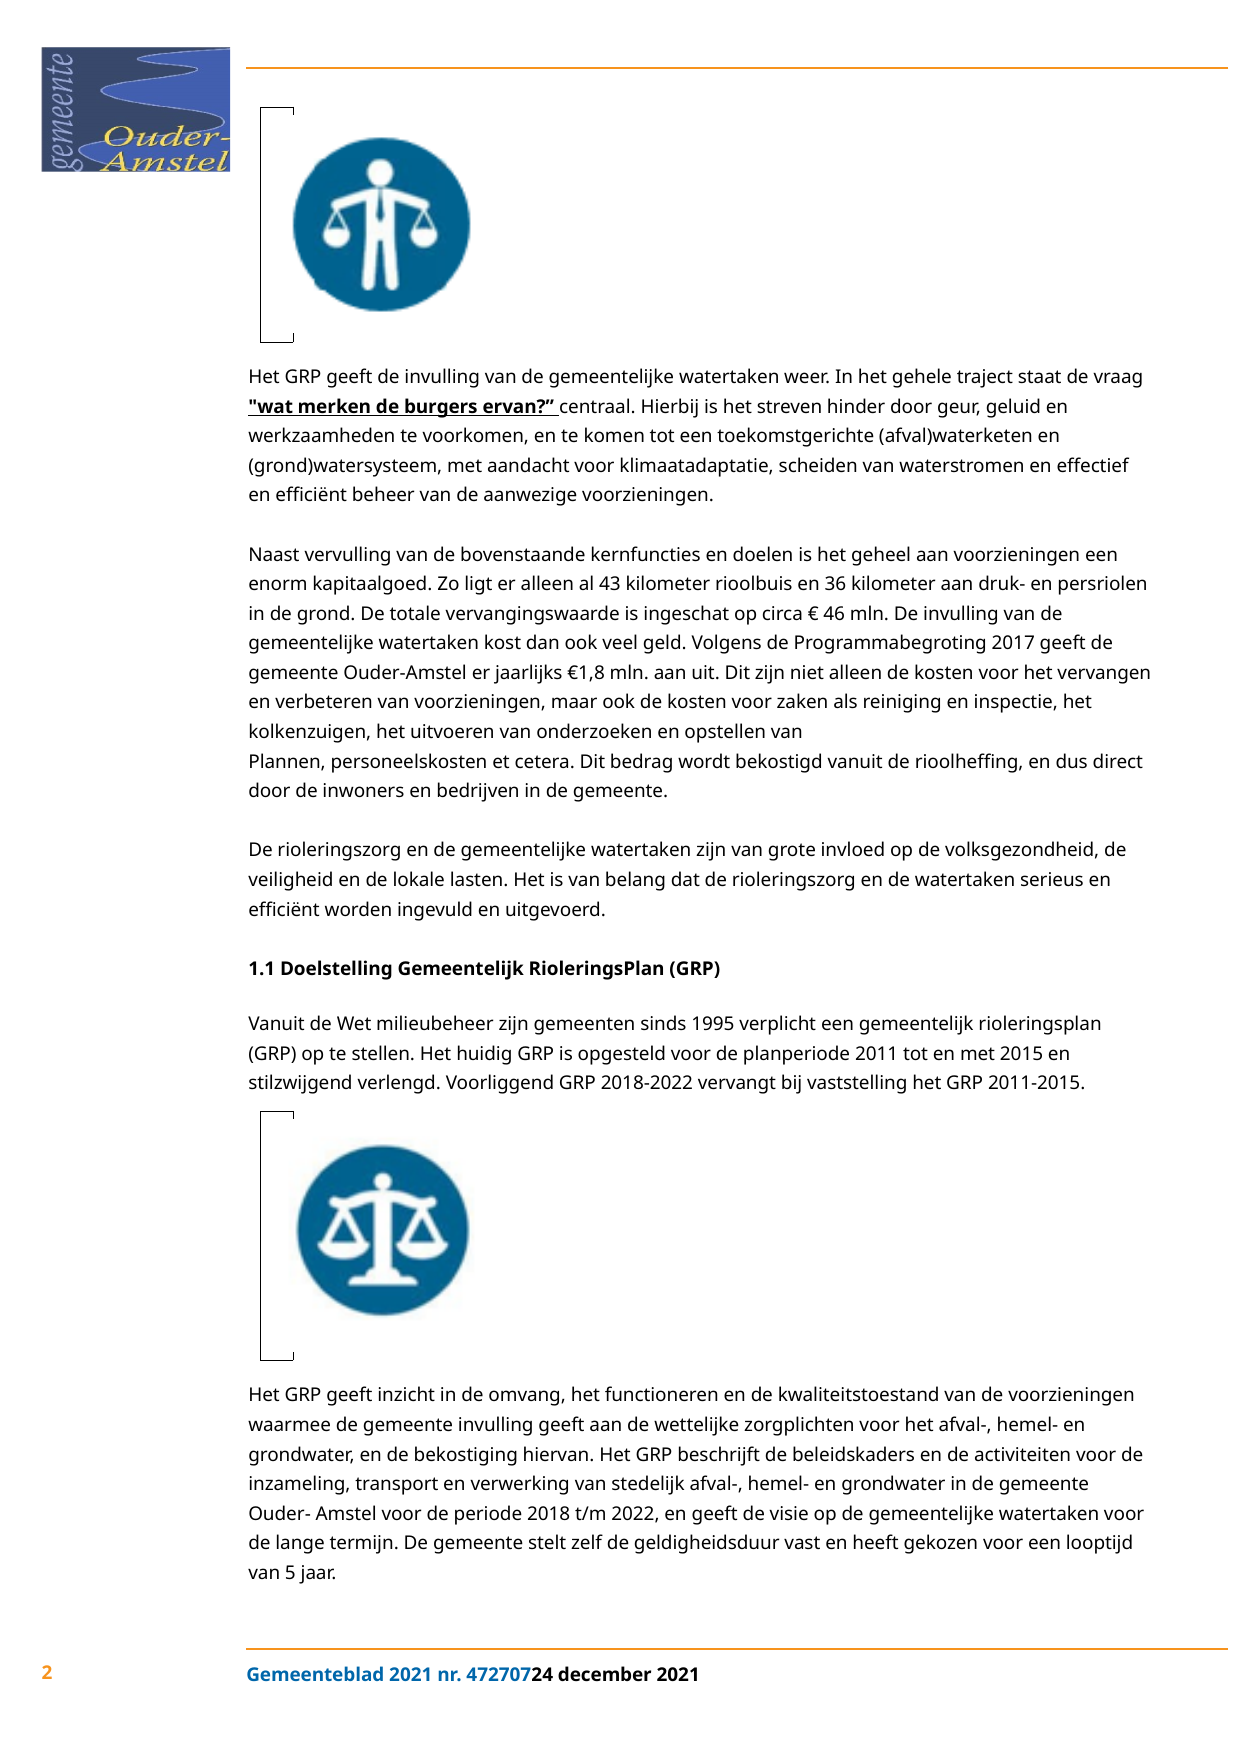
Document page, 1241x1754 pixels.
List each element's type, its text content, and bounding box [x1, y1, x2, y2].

text Vanuit de Wet milieubeheer zijn gemeenten sinds 1995 verplicht een gemeentelijk rioleringsplan (GRP) op te stellen. Het huidig GRP is opgesteld voor de planperiode 2011 tot en met 2015 en stilzwijgend verlengd. Voorliggend GRP 2018-2022 vervangt bij vaststelling het GRP 2011-2015. [248, 1010, 1152, 1095]
picture [41, 47, 231, 172]
picture [268, 1119, 505, 1352]
text gemeentelijke watertaken kost dan ook veel geld. Volgens de Programmabegroting 2017 geeft de gemeente Ouder-Amstel er jaarlijks €1,8 mln. aan uit. Dit zijn niet alleen de kosten voor het vervangen en verbeteren van voorzieningen, maar ook de kosten voor zaken als reiniging en inspectie, het kolkenzuigen, het uitvoeren van onderzoeken en opstellen van [248, 629, 1152, 744]
text 1.1 Doelstelling Gemeentelijk RioleringsPlan (GRP) [248, 955, 1152, 981]
text De rioleringszorg en de gemeentelijke watertaken zijn van grote invloed op de volksgezondheid, de veiligheid en de lokale lasten. Het is van belang dat de rioleringszorg en de watertaken serieus en efficiënt worden ingevuld en uitgevoerd. [248, 837, 1152, 921]
text Het GRP geeft inzicht in de omvang, het functioneren en de kwaliteitstoestand van de voorzieningen waarmee de gemeente invulling geeft aan de wettelijke zorgplichten voor het afval-, hemel- en grondwater, en de bekostiging hiervan. Het GRP beschrijft de beleidskaders en de activiteiten voor de inzameling, transport en verwerking van stedelijk afval-, hemel- en grondwater in de gemeente Ouder- Amstel voor de periode 2018 t/m 2022, en geeft de visie op de gemeentelijke watertaken voor de lange termijn. De gemeente stelt zelf de geldigheidsduur vast en heeft gekozen voor een looptijd van 5 jaar. [248, 1382, 1152, 1585]
text Het GRP geeft de invulling van de gemeentelijke watertaken weer. In het gehele traject staat de vraag "wat merken de burgers ervan?” centraal. Hierbij is het streven hinder door geur, geluid en werkzaamheden te voorkomen, en te komen tot een toekomstgerichte (afval)waterketen en (grond)watersysteem, met aandacht voor klimaatadaptatie, scheiden van waterstromen en effectief en efficiënt beheer van de aanwezige voorzieningen. [248, 363, 1152, 507]
text Plannen, personeelskosten et cetera. Dit bedrag wordt bekostigd vanuit de rioolheffing, en dus direct door de inwoners en bedrijven in de gemeente. [248, 748, 1152, 803]
picture [268, 115, 505, 333]
text Naast vervulling van de bovenstaande kernfuncties en doelen is het geheel aan voorzieningen een enorm kapitaalgoed. Zo ligt er alleen al 43 kilometer rioolbuis en 36 kilometer aan druk- en persriolen in de grond. De totale vervangingswaarde is ingeschat op circa € 46 mln. De invulling van de [248, 541, 1152, 626]
